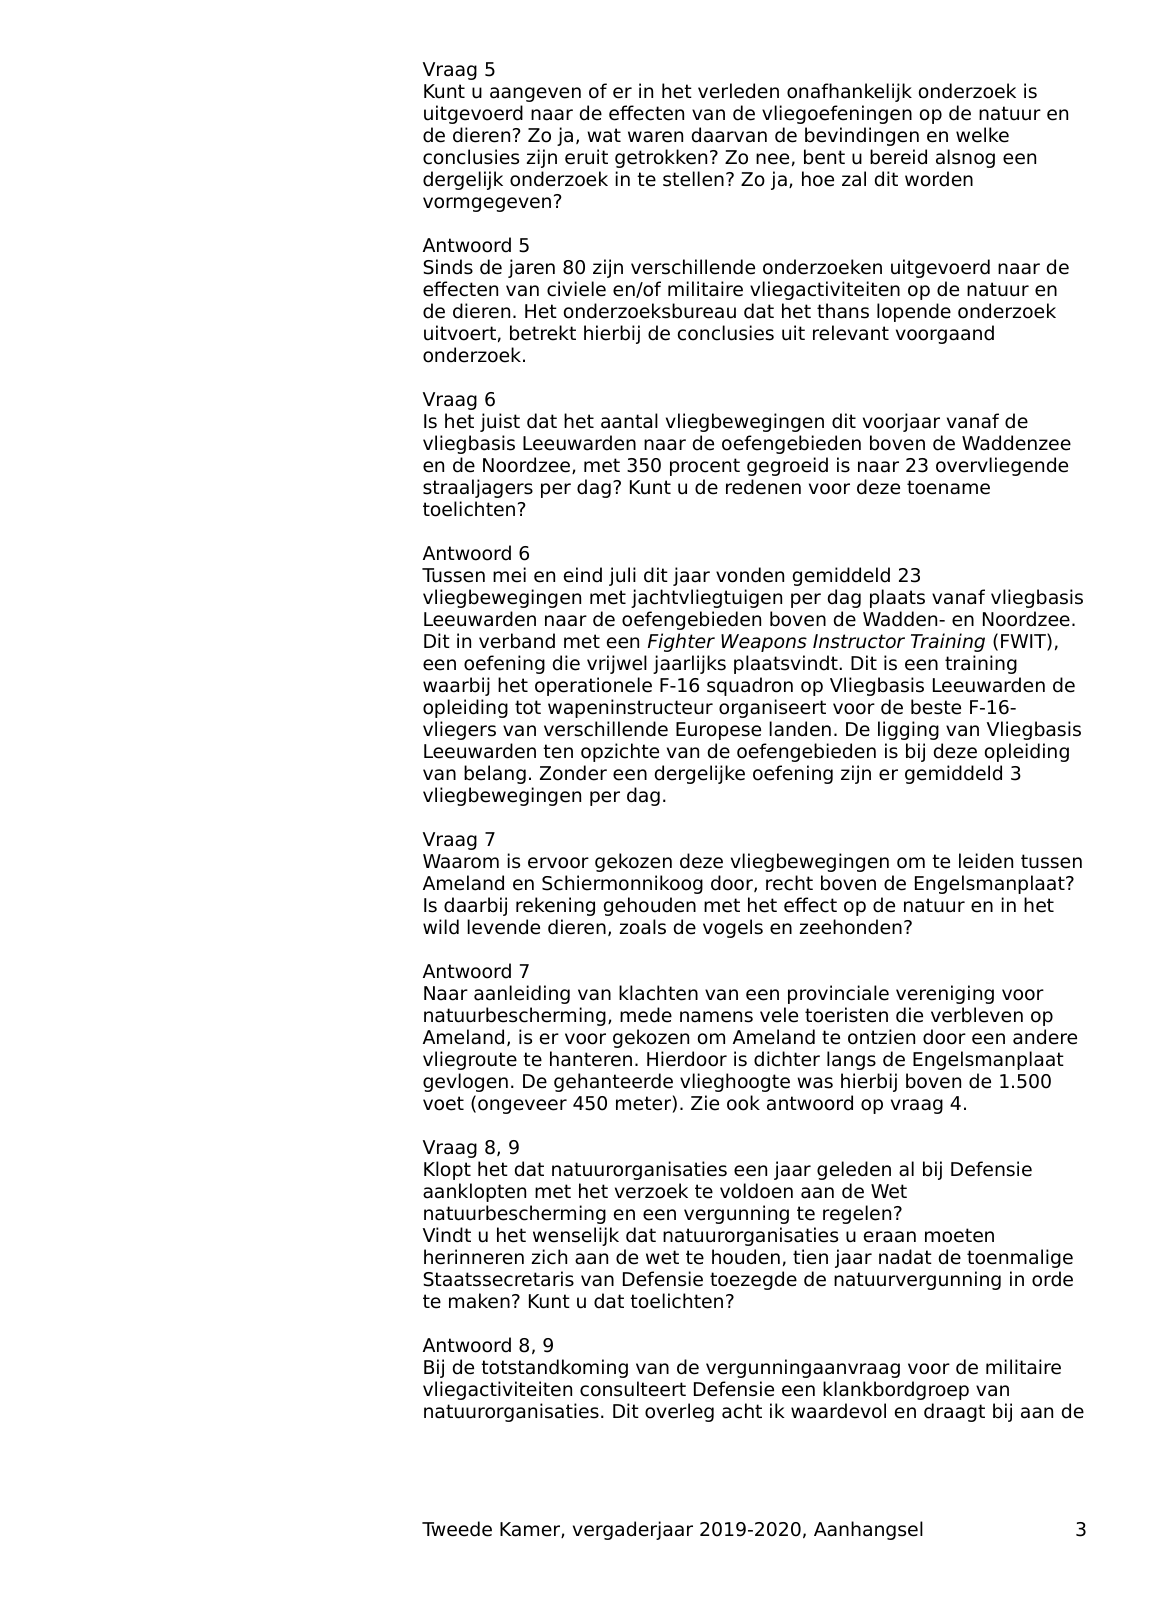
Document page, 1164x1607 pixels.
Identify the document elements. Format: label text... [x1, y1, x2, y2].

text Sinds de jaren 80 zijn verschillende onderzoeken uitgevoerd naar de effecten van civiele en/of militaire vliegactiviteiten op de natuur en de dieren. Het onderzoeksbureau dat het thans lopende onderzoek uitvoert, betrekt hierbij de conclusies uit relevant voorgaand onderzoek. [422, 257, 1087, 367]
text Klopt het dat natuurorganisaties een jaar geleden al bij Defensie aanklopten met het verzoek te voldoen aan de Wet natuurbescherming en een vergunning te regelen? [422, 1159, 1087, 1225]
text Antwoord 7 [422, 961, 1087, 983]
text Is het juist dat het aantal vliegbewegingen dit voorjaar vanaf de vliegbasis Leeuwarden naar de oefengebieden boven de Waddenzee en de Noordzee, met 350 procent gegroeid is naar 23 overvliegende straaljagers per dag? Kunt u de redenen voor deze toename toelichten? [422, 411, 1087, 521]
text Tussen mei en eind juli dit jaar vonden gemiddeld 23 vliegbewegingen met jachtvliegtuigen per dag plaats vanaf vliegbasis Leeuwarden naar de oefengebieden boven de Wadden- en Noordzee. Dit in verband met een Fighter Weapons Instructor Training (FWIT), een oefening die vrijwel jaarlijks plaatsvindt. Dit is een training waarbij het operationele F-16 squadron op Vliegbasis Leeuwarden de opleiding tot wapeninstructeur organiseert voor de beste F-16-vliegers van verschillende Europese landen. De ligging van Vliegbasis Leeuwarden ten opzichte van de oefengebieden is bij deze opleiding van belang. Zonder een dergelijke oefening zijn er gemiddeld 3 vliegbewegingen per dag. [422, 565, 1087, 807]
text Antwoord 6 [422, 543, 1087, 565]
text Vraag 6 [422, 389, 1087, 411]
text Kunt u aangeven of er in het verleden onafhankelijk onderzoek is uitgevoerd naar de effecten van de vliegoefeningen op de natuur en de dieren? Zo ja, wat waren daarvan de bevindingen en welke conclusies zijn eruit getrokken? Zo nee, bent u bereid alsnog een dergelijk onderzoek in te stellen? Zo ja, hoe zal dit worden vormgegeven? [422, 81, 1087, 213]
text Bij de totstandkoming van de vergunningaanvraag voor de militaire vliegactiviteiten consulteert Defensie een klankbordgroep van natuurorganisaties. Dit overleg acht ik waardevol en draagt bij aan de [422, 1357, 1087, 1423]
text Vindt u het wenselijk dat natuurorganisaties u eraan moeten herinneren zich aan de wet te houden, tien jaar nadat de toenmalige Staatssecretaris van Defensie toezegde de natuurvergunning in orde te maken? Kunt u dat toelichten? [422, 1225, 1087, 1313]
text Vraag 8, 9 [422, 1137, 1087, 1159]
text Naar aanleiding van klachten van een provinciale vereniging voor natuurbescherming, mede namens vele toeristen die verbleven op Ameland, is er voor gekozen om Ameland te ontzien door een andere vliegroute te hanteren. Hierdoor is dichter langs de Engelsmanplaat gevlogen. De gehanteerde vlieghoogte was hierbij boven de 1.500 voet (ongeveer 450 meter). Zie ook antwoord op vraag 4. [422, 983, 1087, 1115]
text Antwoord 8, 9 [422, 1335, 1087, 1357]
text Waarom is ervoor gekozen deze vliegbewegingen om te leiden tussen Ameland en Schiermonnikoog door, recht boven de Engelsmanplaat? Is daarbij rekening gehouden met het effect op de natuur en in het wild levende dieren, zoals de vogels en zeehonden? [422, 851, 1087, 939]
text Antwoord 5 [422, 235, 1087, 257]
text Vraag 7 [422, 829, 1087, 851]
text Vraag 5 [422, 59, 1087, 81]
